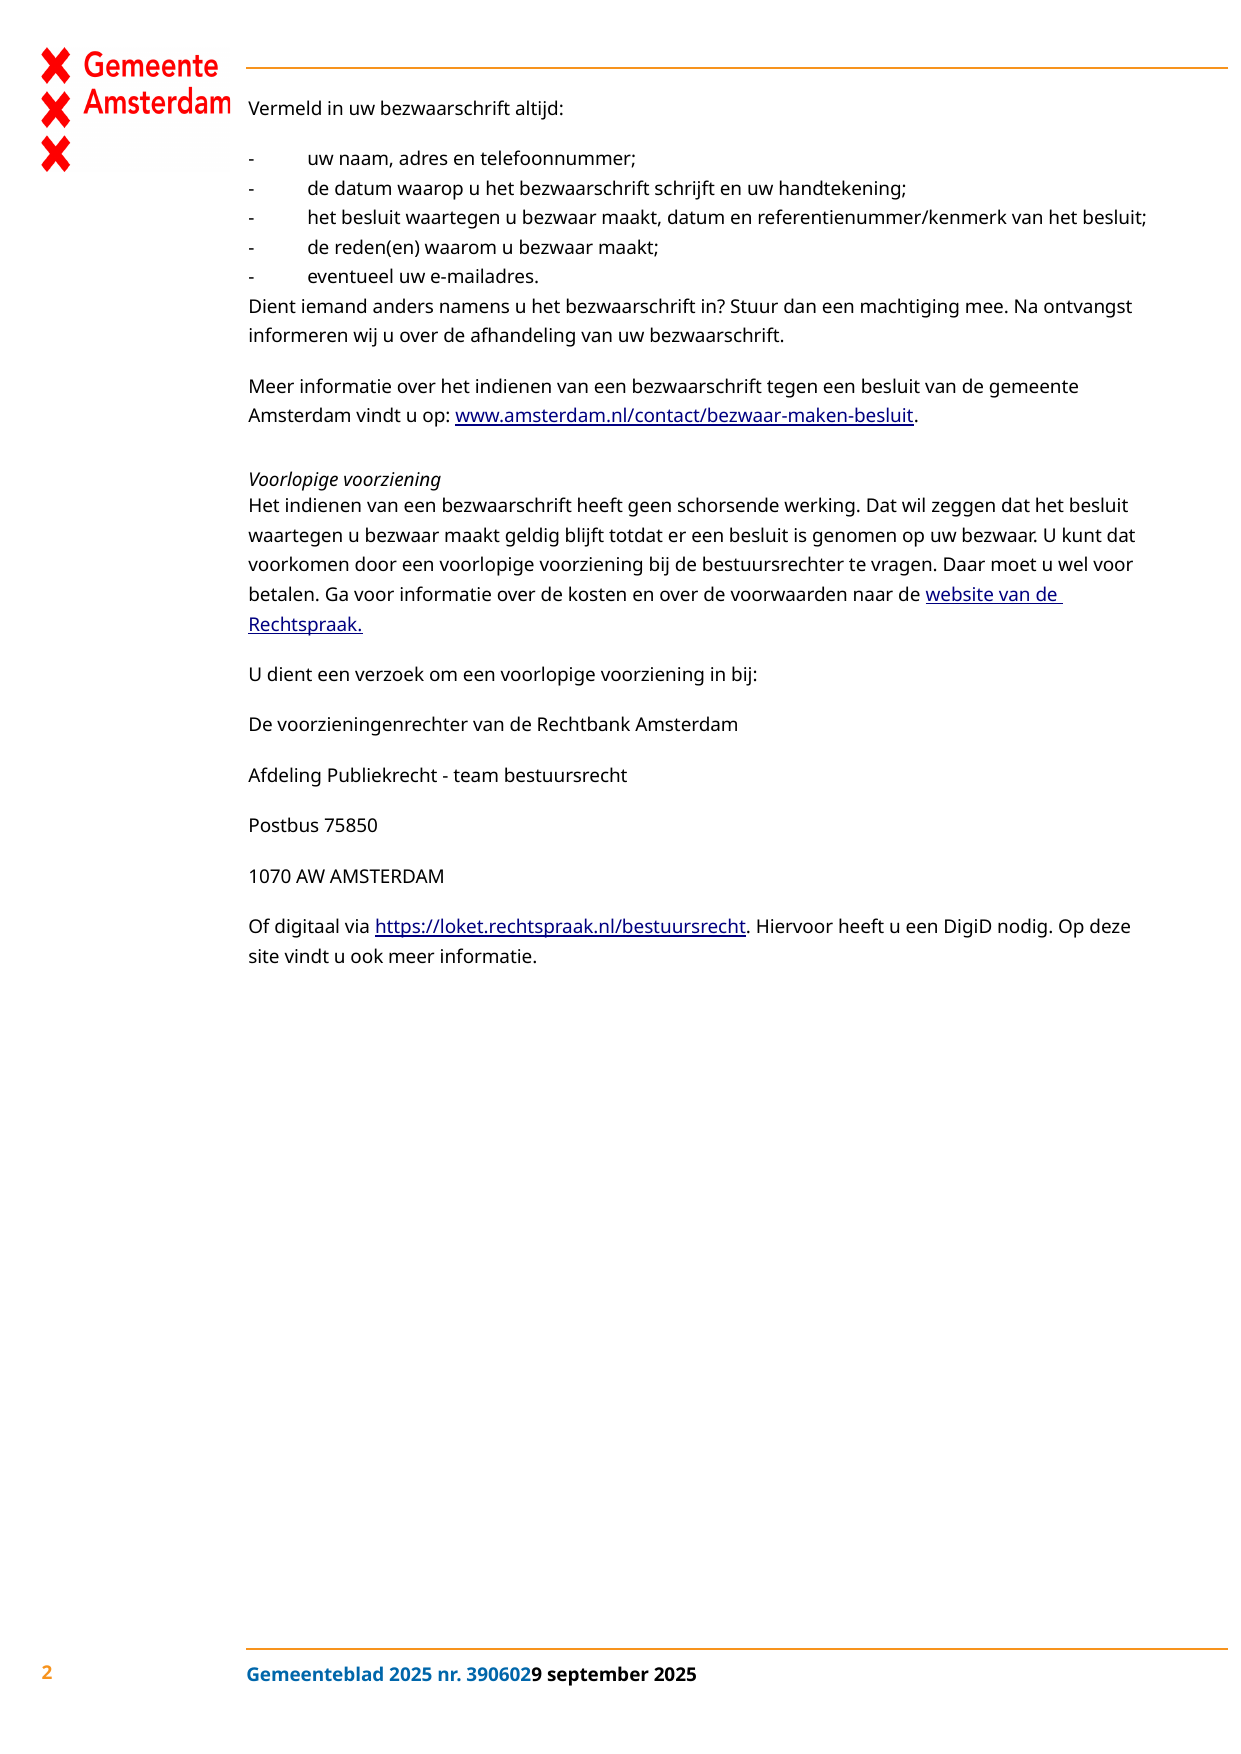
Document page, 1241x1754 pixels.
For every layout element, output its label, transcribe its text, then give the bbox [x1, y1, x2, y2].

text 1070 AW AMSTERDAM [248, 863, 1152, 888]
text Vermeld in uw bezwaarschrift altijd: [248, 95, 1152, 121]
text Het indienen van een bezwaarschrift heeft geen schorsende werking. Dat wil zeggen dat het besluit waartegen u bezwaar maakt geldig blijft totdat er een besluit is genomen op uw bezwaar. U kunt dat voorkomen door een voorlopige voorziening bij de bestuursrechter te vragen. Daar moet u wel voor betalen. Ga voor informatie over de kosten en over de voorwaarden naar de website van de Rechtspraak. [248, 492, 1152, 636]
text De voorzieningenrechter van de Rechtbank Amsterdam [248, 712, 1152, 737]
list de datum waarop u het bezwaarschrift schrijft en uw handtekening; [248, 175, 1152, 201]
list de reden(en) waarom u bezwaar maakt; [248, 234, 1152, 260]
list eventueel uw e-mailadres. [248, 263, 1152, 289]
text Afdeling Publiekrecht - team bestuursrecht [248, 762, 1152, 788]
text U dient een verzoek om een voorlopige voorziening in bij: [248, 661, 1152, 687]
text Postbus 75850 [248, 812, 1152, 838]
picture [41, 47, 231, 172]
text Voorlopige voorziening [248, 467, 1152, 492]
text Meer informatie over het indienen van een bezwaarschrift tegen een besluit van de gemeente Amsterdam vindt u op: www.amsterdam.nl/contact/bezwaar-maken-besluit. [248, 373, 1152, 428]
text Dient iemand anders namens u het bezwaarschrift in? Stuur dan een machtiging mee. Na ontvangst informeren wij u over de afhandeling van uw bezwaarschrift. [248, 293, 1152, 348]
list het besluit waartegen u bezwaar maakt, datum en referentienummer/kenmerk van het besluit; [248, 204, 1152, 230]
list uw naam, adres en telefoonnummer; [248, 145, 1152, 171]
text Of digitaal via https://loket.rechtspraak.nl/bestuursrecht. Hiervoor heeft u een DigiD nodig. Op deze site vindt u ook meer informatie. [248, 913, 1152, 968]
